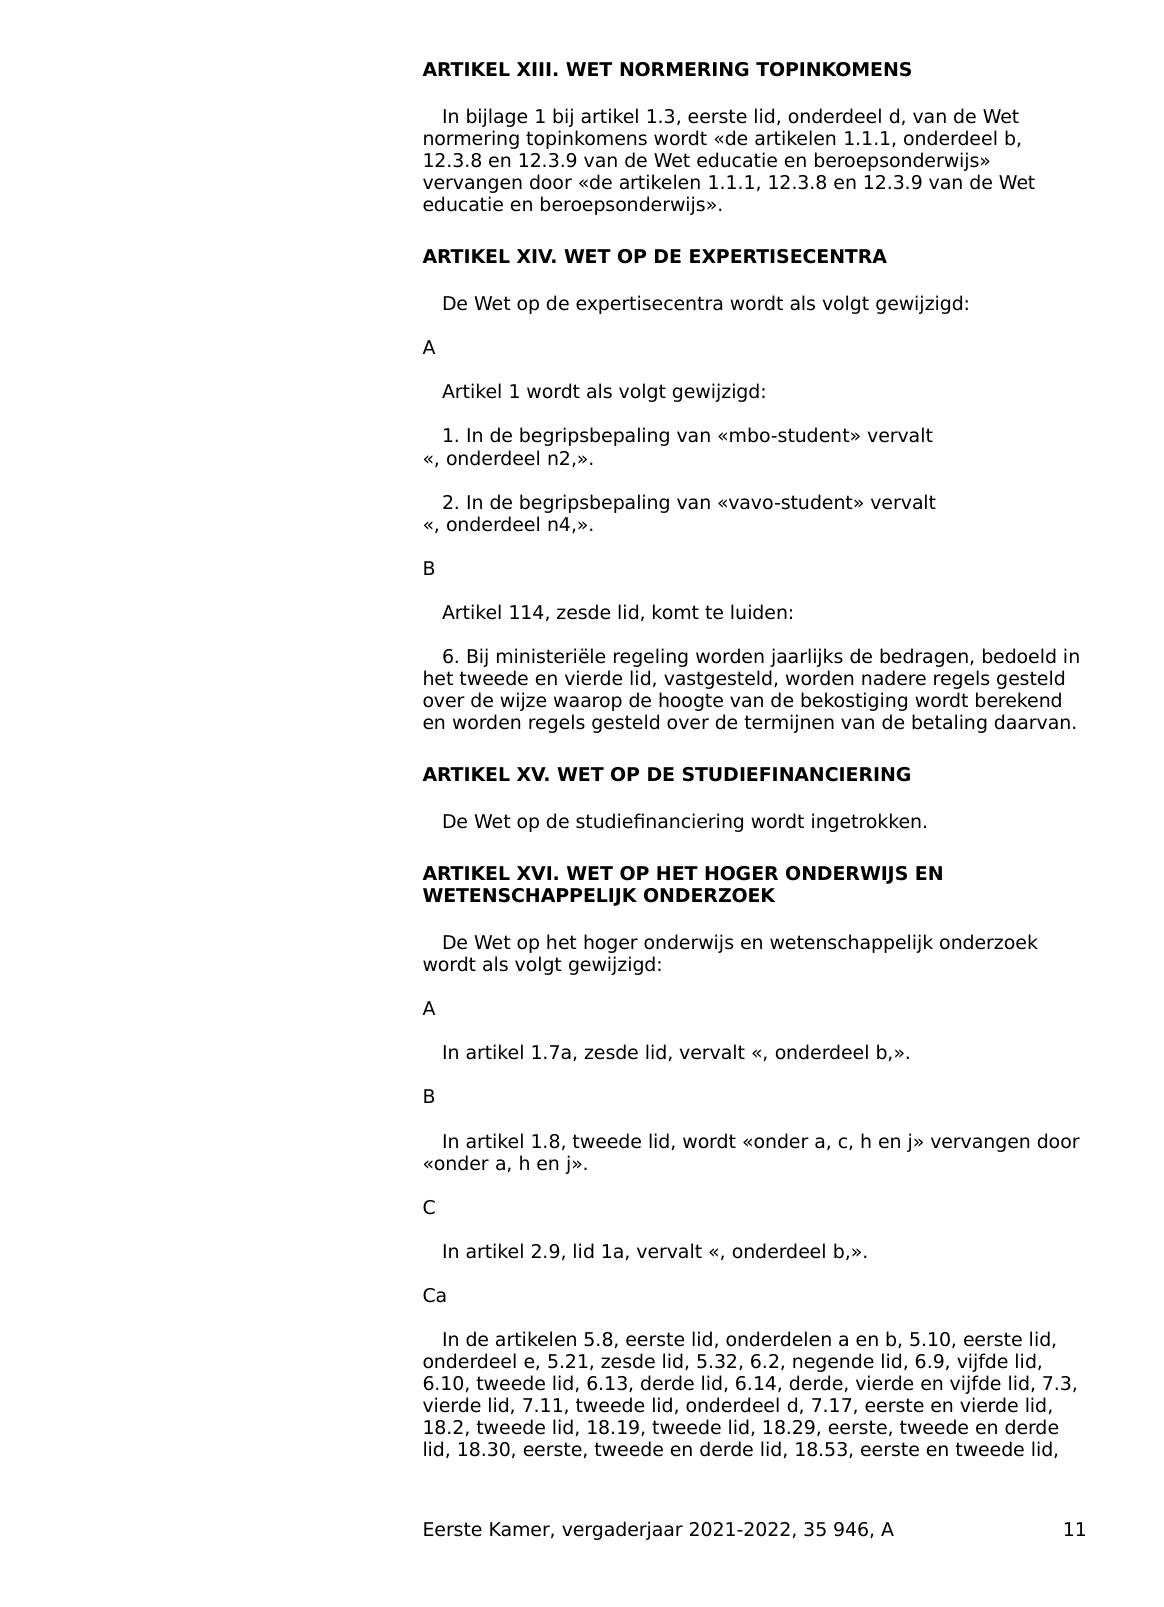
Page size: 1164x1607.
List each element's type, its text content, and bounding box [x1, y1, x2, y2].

text In artikel 1.7a, zesde lid, vervalt «, onderdeel b,». [422, 1042, 1087, 1064]
text 6. Bij ministeriële regeling worden jaarlijks de bedragen, bedoeld in het tweede en vierde lid, vastgesteld, worden nadere regels gesteld over de wijze waarop de hoogte van de bekostiging wordt berekend en worden regels gesteld over de termijnen van de betaling daarvan. [422, 646, 1087, 734]
text B [422, 558, 1087, 580]
text C [422, 1197, 1087, 1219]
text De Wet op de expertisecentra wordt als volgt gewijzigd: [422, 293, 1087, 315]
text In artikel 2.9, lid 1a, vervalt «, onderdeel b,». [422, 1241, 1087, 1263]
text In artikel 1.8, tweede lid, wordt «onder a, c, h en j» vervangen door «onder a, h en j». [422, 1131, 1087, 1174]
text In bijlage 1 bij artikel 1.3, eerste lid, onderdeel d, van de Wet normering topinkomens wordt «de artikelen 1.1.1, onderdeel b, 12.3.8 en 12.3.9 van de Wet educatie en beroepsonderwijs» vervangen door «de artikelen 1.1.1, 12.3.8 en 12.3.9 van de Wet educatie en beroepsonderwijs». [422, 106, 1087, 216]
text De Wet op de studiefinanciering wordt ingetrokken. [422, 811, 1087, 833]
text A [422, 337, 1087, 359]
text Ca [422, 1285, 1087, 1307]
subtitle ARTIKEL XVI. WET OP HET HOGER ONDERWIJS EN WETENSCHAPPELIJK ONDERZOEK [422, 863, 1087, 907]
text Artikel 1 wordt als volgt gewijzigd: [422, 381, 1087, 403]
text De Wet op het hoger onderwijs en wetenschappelijk onderzoek wordt als volgt gewijzigd: [422, 932, 1087, 976]
text Artikel 114, zesde lid, komt te luiden: [422, 602, 1087, 624]
text A [422, 998, 1087, 1020]
subtitle ARTIKEL XV. WET OP DE STUDIEFINANCIERING [422, 764, 1087, 786]
subtitle ARTIKEL XIII. WET NORMERING TOPINKOMENS [422, 59, 1087, 81]
text 2. In de begripsbepaling van «vavo-student» vervalt «, onderdeel n4,». [422, 492, 1087, 536]
text B [422, 1086, 1087, 1108]
text 1. In de begripsbepaling van «mbo-student» vervalt «, onderdeel n2,». [422, 425, 1087, 469]
text In de artikelen 5.8, eerste lid, onderdelen a en b, 5.10, eerste lid, onderdeel e, 5.21, zesde lid, 5.32, 6.2, negende lid, 6.9, vijfde lid, 6.10, tweede lid, 6.13, derde lid, 6.14, derde, vierde en vijfde lid, 7.3, vierde lid, 7.11, tweede lid, onderdeel d, 7.17, eerste en vierde lid, 18.2, tweede lid, 18.19, tweede lid, 18.29, eerste, tweede en derde lid, 18.30, eerste, tweede en derde lid, 18.53, eerste en tweede lid, [422, 1329, 1087, 1461]
subtitle ARTIKEL XIV. WET OP DE EXPERTISECENTRA [422, 246, 1087, 268]
